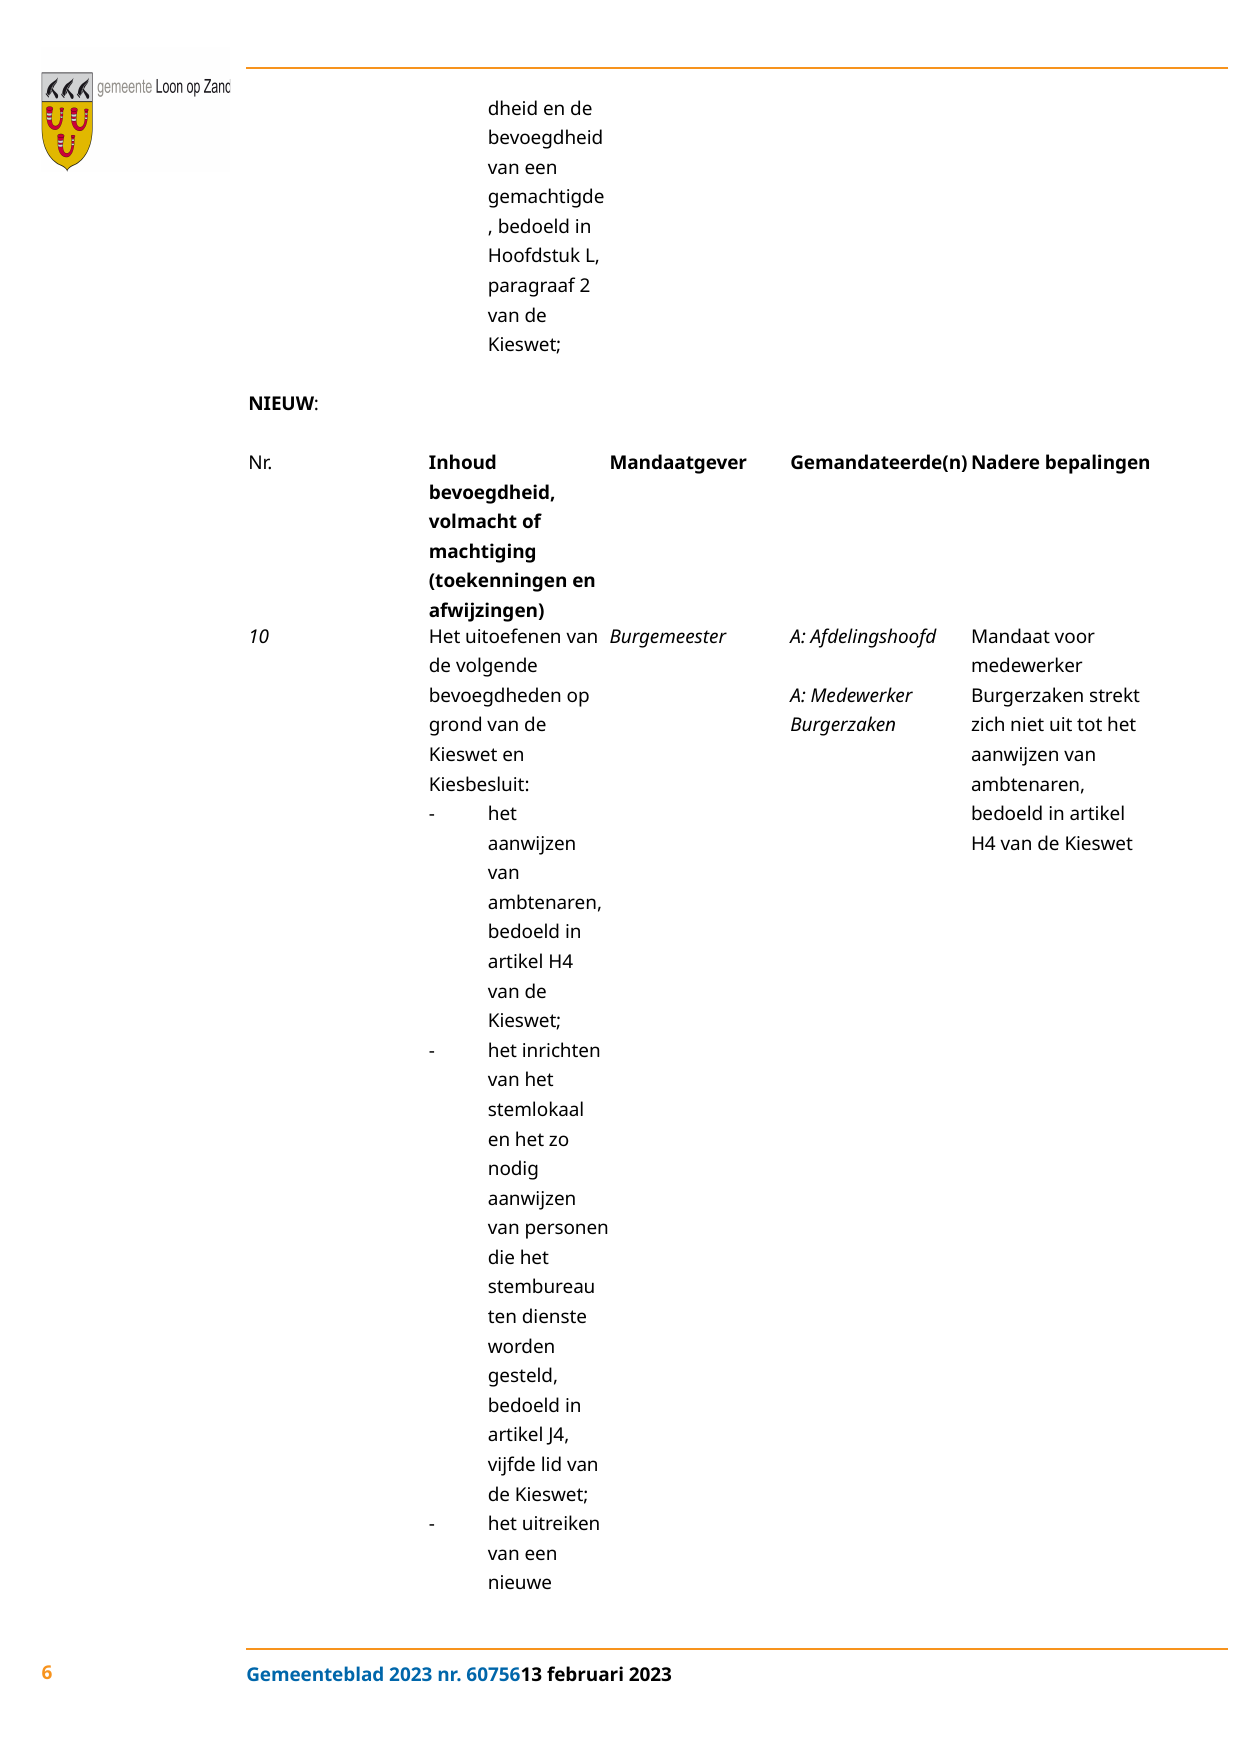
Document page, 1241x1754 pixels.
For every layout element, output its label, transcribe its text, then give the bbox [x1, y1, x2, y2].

table_cell Het uitoefenen van de volgende bevoegdheden op grond van de Kieswet en Kiesbesluit: het aanwijzen van ambtenaren, bedoeld in artikel H4 van de Kieswet; het inrichten van het stemlokaal en het zo nodig aanwijzen van personen die het stembureau ten dienste worden gesteld, bedoeld in artikel J4, vijfde lid van de Kieswet; het uitreiken van een nieuwe [429, 623, 609, 1595]
table_header Gemandateerde(n) [790, 449, 971, 623]
table_cell [248, 95, 429, 357]
table_header Inhoud bevoegdheid, volmacht of machtiging (toekenningen en afwijzingen) [429, 449, 609, 623]
table_cell Mandaat voor medewerker Burgerzaken strekt zich niet uit tot het aanwijzen van ambtenaren, bedoeld in artikel H4 van de Kieswet [971, 623, 1152, 1595]
picture [41, 47, 231, 172]
table_cell A: Afdelingshoofd A: Medewerker Burgerzaken [790, 623, 971, 1595]
table_cell [971, 95, 1152, 357]
table_header Nadere bepalingen [971, 449, 1152, 623]
table_cell [609, 95, 790, 357]
table_cell dheid en de bevoegdheid van een gemachtigde, bedoeld in Hoofdstuk L, paragraaf 2 van de Kieswet; [429, 95, 609, 357]
text NIEUW: [248, 390, 1152, 416]
table_cell [790, 95, 971, 357]
table_header Mandaatgever [609, 449, 790, 623]
table_cell Burgemeester [609, 623, 790, 1595]
table_cell 10 [248, 623, 429, 1595]
table_header Nr. [248, 449, 429, 623]
